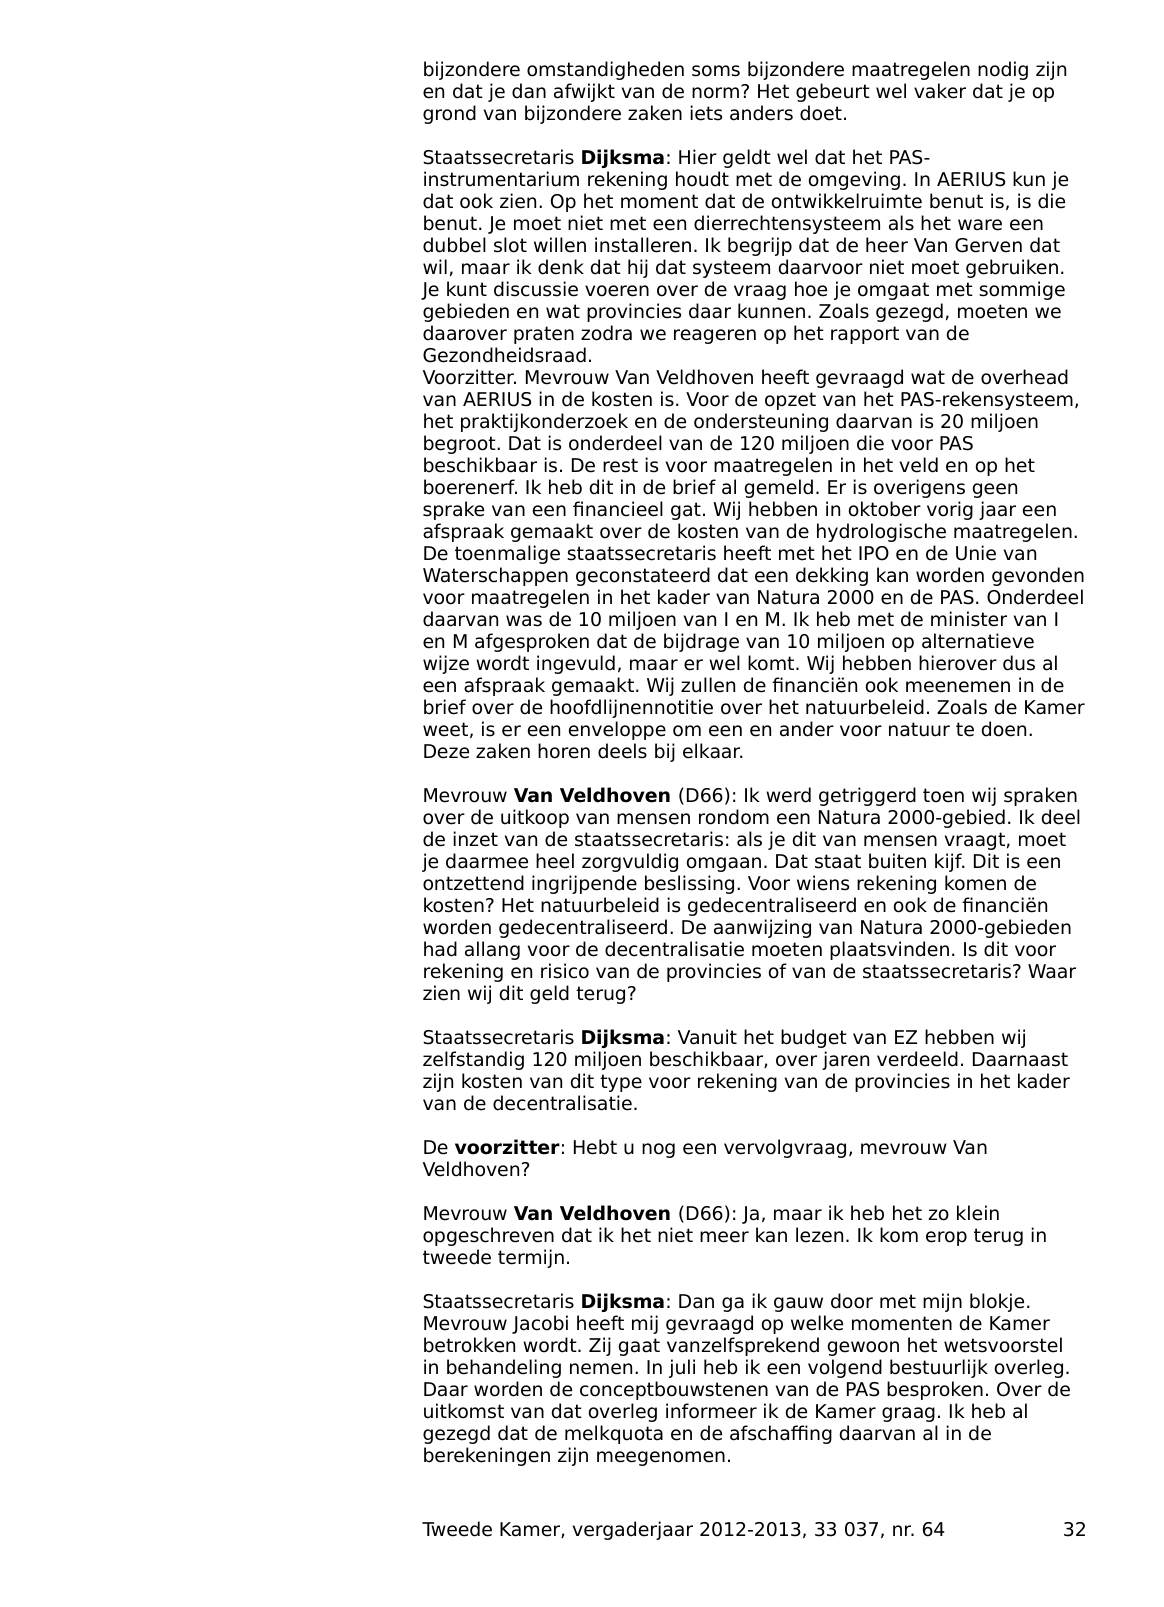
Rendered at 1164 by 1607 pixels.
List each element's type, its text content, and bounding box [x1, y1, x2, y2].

text bijzondere omstandigheden soms bijzondere maatregelen nodig zijn en dat je dan afwijkt van de norm? Het gebeurt wel vaker dat je op grond van bijzondere zaken iets anders doet. [422, 59, 1087, 125]
text Mevrouw Van Veldhoven (D66): Ik werd getriggerd toen wij spraken over de uitkoop van mensen rondom een Natura 2000-gebied. Ik deel de inzet van de staatssecretaris: als je dit van mensen vraagt, moet je daarmee heel zorgvuldig omgaan. Dat staat buiten kijf. Dit is een ontzettend ingrijpende beslissing. Voor wiens rekening komen de kosten? Het natuurbeleid is gedecentraliseerd en ook de financiën worden gedecentraliseerd. De aanwijzing van Natura 2000-gebieden had allang voor de decentralisatie moeten plaatsvinden. Is dit voor rekening en risico van de provincies of van de staatssecretaris? Waar zien wij dit geld terug? [422, 785, 1087, 1004]
text Mevrouw Van Veldhoven (D66): Ja, maar ik heb het zo klein opgeschreven dat ik het niet meer kan lezen. Ik kom erop terug in tweede termijn. [422, 1203, 1087, 1269]
text De voorzitter: Hebt u nog een vervolgvraag, mevrouw Van Veldhoven? [422, 1137, 1087, 1181]
text Mevrouw Jacobi heeft mij gevraagd op welke momenten de Kamer betrokken wordt. Zij gaat vanzelfsprekend gewoon het wetsvoorstel in behandeling nemen. In juli heb ik een volgend bestuurlijk overleg. Daar worden de conceptbouwstenen van de PAS besproken. Over de uitkomst van dat overleg informeer ik de Kamer graag. Ik heb al gezegd dat de melkquota en de afschaffing daarvan al in de berekeningen zijn meegenomen. [422, 1313, 1087, 1467]
text Staatssecretaris Dijksma: Vanuit het budget van EZ hebben wij zelfstandig 120 miljoen beschikbaar, over jaren verdeeld. Daarnaast zijn kosten van dit type voor rekening van de provincies in het kader van de decentralisatie. [422, 1027, 1087, 1115]
text Staatssecretaris Dijksma: Hier geldt wel dat het PAS-instrumentarium rekening houdt met de omgeving. In AERIUS kun je dat ook zien. Op het moment dat de ontwikkelruimte benut is, is die benut. Je moet niet met een dierrechtensysteem als het ware een dubbel slot willen installeren. Ik begrijp dat de heer Van Gerven dat wil, maar ik denk dat hij dat systeem daarvoor niet moet gebruiken. Je kunt discussie voeren over de vraag hoe je omgaat met sommige gebieden en wat provincies daar kunnen. Zoals gezegd, moeten we daarover praten zodra we reageren op het rapport van de Gezondheidsraad. [422, 147, 1087, 367]
text Voorzitter. Mevrouw Van Veldhoven heeft gevraagd wat de overhead van AERIUS in de kosten is. Voor de opzet van het PAS-rekensysteem, het praktijkonderzoek en de ondersteuning daarvan is 20 miljoen begroot. Dat is onderdeel van de 120 miljoen die voor PAS beschikbaar is. De rest is voor maatregelen in het veld en op het boerenerf. Ik heb dit in de brief al gemeld. Er is overigens geen sprake van een financieel gat. Wij hebben in oktober vorig jaar een afspraak gemaakt over de kosten van de hydrologische maatregelen. De toenmalige staatssecretaris heeft met het IPO en de Unie van Waterschappen geconstateerd dat een dekking kan worden gevonden voor maatregelen in het kader van Natura 2000 en de PAS. Onderdeel daarvan was de 10 miljoen van I en M. Ik heb met de minister van I en M afgesproken dat de bijdrage van 10 miljoen op alternatieve wijze wordt ingevuld, maar er wel komt. Wij hebben hierover dus al een afspraak gemaakt. Wij zullen de financiën ook meenemen in de brief over de hoofdlijnennotitie over het natuurbeleid. Zoals de Kamer weet, is er een enveloppe om een en ander voor natuur te doen. Deze zaken horen deels bij elkaar. [422, 367, 1087, 763]
text Staatssecretaris Dijksma: Dan ga ik gauw door met mijn blokje. [422, 1291, 1087, 1313]
